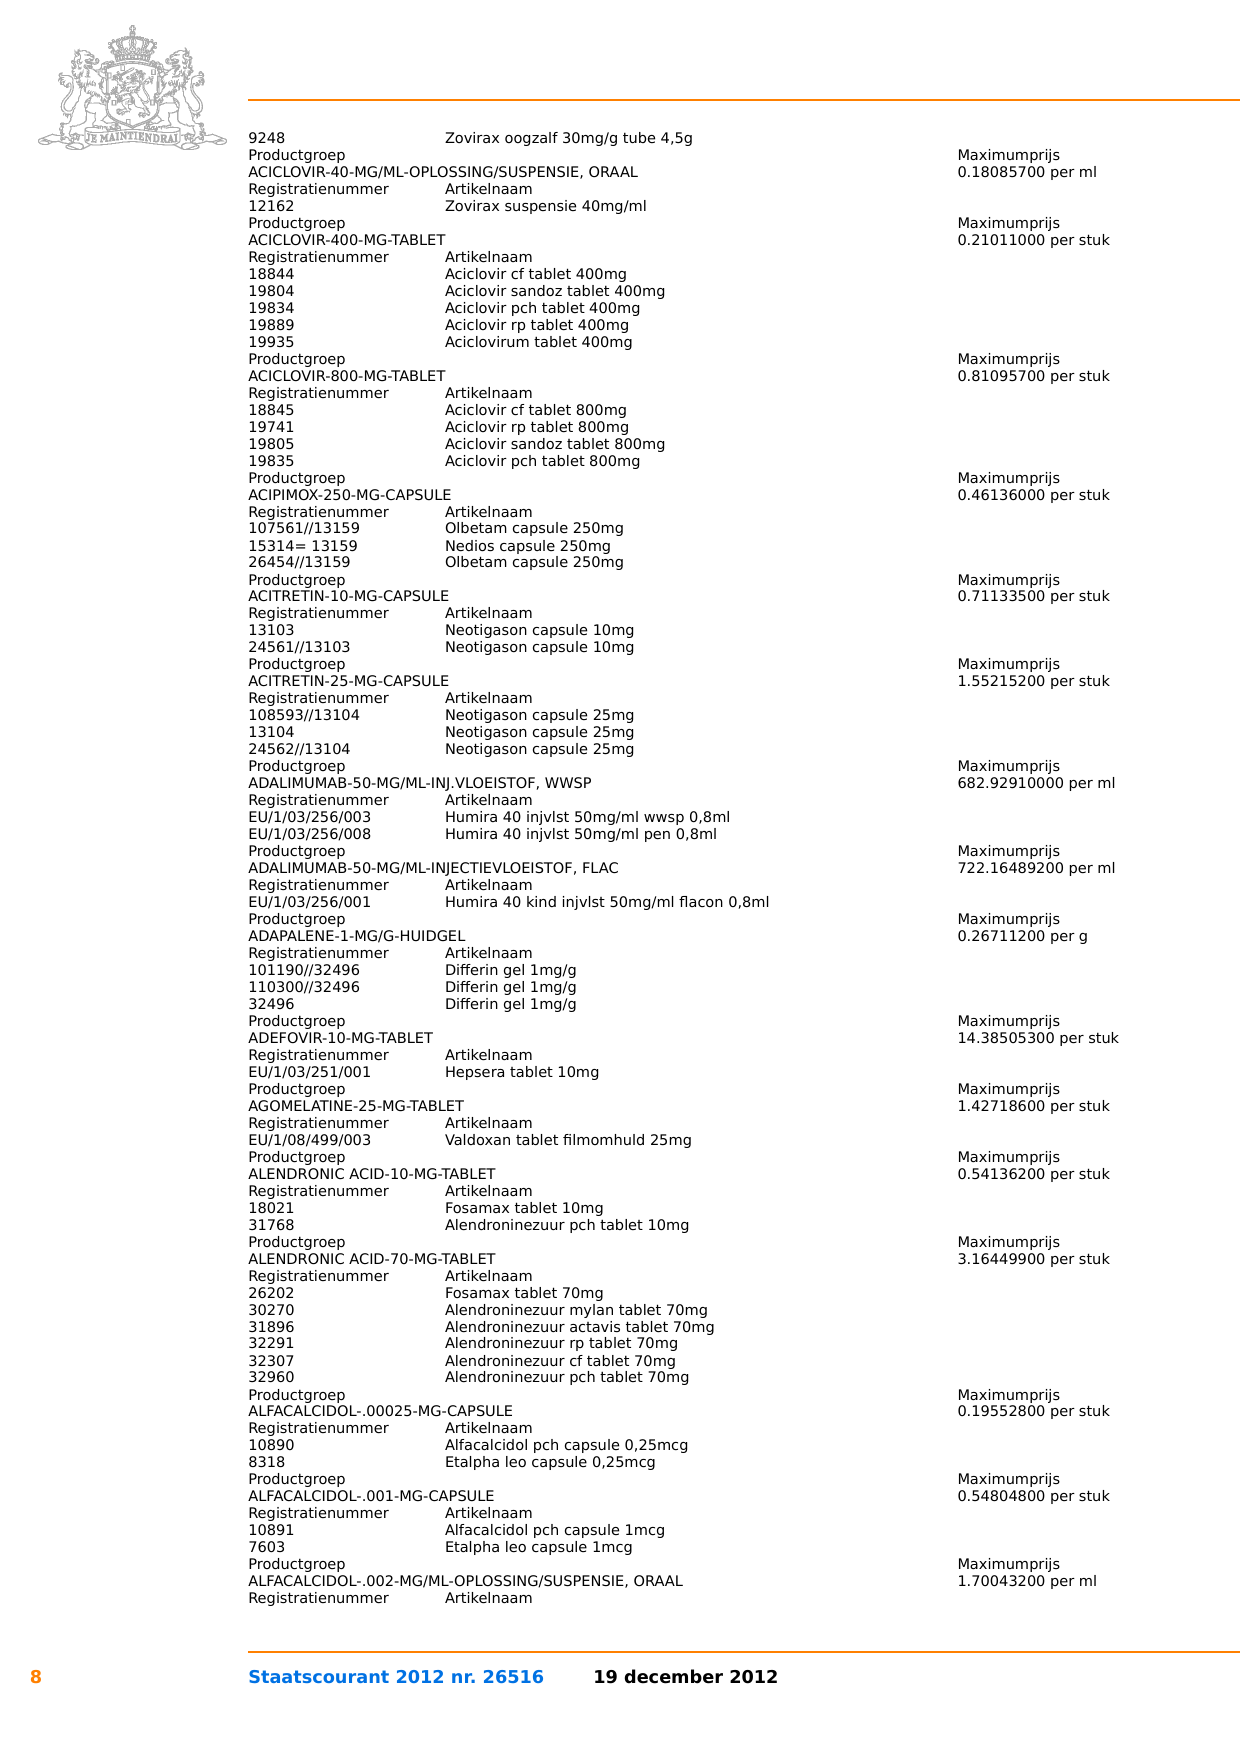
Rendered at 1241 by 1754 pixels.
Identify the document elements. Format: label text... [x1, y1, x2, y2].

table_cell Aciclovir cf tablet 800mg [439, 402, 951, 418]
table_cell [951, 317, 1163, 334]
table_cell Maximumprijs [951, 1149, 1163, 1166]
table_cell 30270 [248, 1301, 439, 1318]
table_cell Differin gel 1mg/g [439, 996, 951, 1013]
table_cell Registratienummer [248, 1420, 439, 1437]
table_cell [951, 538, 1163, 554]
table_cell [951, 266, 1163, 283]
table_cell [951, 1522, 1163, 1539]
table_cell [951, 283, 1163, 300]
table_cell 32291 [248, 1335, 439, 1352]
table_cell [439, 147, 951, 164]
table_cell 10891 [248, 1522, 439, 1539]
table_cell Etalpha leo capsule 0,25mcg [439, 1454, 951, 1471]
table_cell [951, 249, 1163, 266]
table_cell [951, 707, 1163, 724]
table_cell Alendroninezuur actavis tablet 70mg [439, 1319, 951, 1335]
table_cell ADEFOVIR-10-MG-TABLET [248, 1030, 951, 1047]
table_cell Productgroep [248, 351, 439, 368]
table_cell Aciclovirum tablet 400mg [439, 334, 951, 351]
table_cell [439, 911, 951, 928]
table_cell Aciclovir cf tablet 400mg [439, 266, 951, 283]
table_cell [951, 690, 1163, 707]
table_cell 0.81095700 per stuk [951, 368, 1163, 384]
table_cell 31768 [248, 1217, 439, 1233]
table_cell [951, 877, 1163, 894]
table_cell 108593//13104 [248, 707, 439, 724]
table_cell [951, 894, 1163, 911]
table_cell [951, 639, 1163, 656]
table_cell Registratienummer [248, 792, 439, 809]
table_cell Productgroep [248, 470, 439, 486]
table_cell [951, 1200, 1163, 1217]
table_cell Fosamax tablet 10mg [439, 1200, 951, 1217]
table_cell [951, 724, 1163, 741]
table_cell Artikelnaam [439, 1590, 951, 1607]
table_cell 0.19552800 per stuk [951, 1403, 1163, 1420]
table_cell 24562//13104 [248, 741, 439, 758]
table_cell [439, 843, 951, 860]
table_cell Olbetam capsule 250mg [439, 520, 951, 537]
table_cell Maximumprijs [951, 215, 1163, 232]
table_cell [951, 1301, 1163, 1318]
table_cell ACIPIMOX-250-MG-CAPSULE [248, 486, 951, 503]
picture [38, 25, 227, 150]
table_cell Registratienummer [248, 1590, 439, 1607]
table_cell Productgroep [248, 1386, 439, 1403]
table_cell [951, 826, 1163, 843]
table_cell 722.16489200 per ml [951, 860, 1163, 877]
table_cell Artikelnaam [439, 945, 951, 962]
table_cell [951, 1369, 1163, 1386]
table_cell [439, 1556, 951, 1573]
table_cell 14.38505300 per stuk [951, 1030, 1163, 1047]
table_cell [951, 1064, 1163, 1081]
table_cell Maximumprijs [951, 911, 1163, 928]
table_cell Artikelnaam [439, 249, 951, 266]
table_cell Artikelnaam [439, 1420, 951, 1437]
table_cell EU/1/03/256/003 [248, 809, 439, 826]
table_cell Artikelnaam [439, 877, 951, 894]
table_cell Productgroep [248, 1234, 439, 1251]
table_cell [951, 1420, 1163, 1437]
table_cell Productgroep [248, 1081, 439, 1098]
table_cell Registratienummer [248, 1047, 439, 1064]
table_cell Maximumprijs [951, 470, 1163, 486]
table_cell Nedios capsule 250mg [439, 538, 951, 554]
table_cell [951, 436, 1163, 452]
table_cell 101190//32496 [248, 962, 439, 979]
table_cell Humira 40 injvlst 50mg/ml wwsp 0,8ml [439, 809, 951, 826]
table_cell [951, 809, 1163, 826]
table_cell 0.71133500 per stuk [951, 588, 1163, 605]
table_cell Alendroninezuur cf tablet 70mg [439, 1353, 951, 1369]
table_cell Registratienummer [248, 605, 439, 622]
table_cell Registratienummer [248, 385, 439, 402]
table_cell Aciclovir rp tablet 400mg [439, 317, 951, 334]
table_cell Zovirax suspensie 40mg/ml [439, 198, 951, 215]
table_cell Productgroep [248, 571, 439, 588]
table_cell Valdoxan tablet filmomhuld 25mg [439, 1132, 951, 1149]
table_cell Aciclovir pch tablet 400mg [439, 300, 951, 317]
table_cell 0.54804800 per stuk [951, 1488, 1163, 1505]
table_cell Etalpha leo capsule 1mcg [439, 1539, 951, 1556]
table_cell Maximumprijs [951, 843, 1163, 860]
table_cell 18845 [248, 402, 439, 418]
table_cell [951, 554, 1163, 571]
table_cell [439, 1386, 951, 1403]
table_cell Artikelnaam [439, 1268, 951, 1284]
table_cell Artikelnaam [439, 181, 951, 198]
table_cell 0.26711200 per g [951, 928, 1163, 945]
table_cell [951, 1454, 1163, 1471]
table_cell [951, 504, 1163, 520]
table_cell Aciclovir pch tablet 800mg [439, 453, 951, 469]
table_cell [439, 215, 951, 232]
table_cell [951, 979, 1163, 996]
table_cell Maximumprijs [951, 147, 1163, 164]
table_cell Hepsera tablet 10mg [439, 1064, 951, 1081]
table_cell 0.46136000 per stuk [951, 486, 1163, 503]
table_cell Neotigason capsule 10mg [439, 639, 951, 656]
table_cell Registratienummer [248, 181, 439, 198]
table_cell [951, 1132, 1163, 1149]
table_cell [951, 130, 1163, 147]
table_cell Productgroep [248, 215, 439, 232]
table_cell Humira 40 kind injvlst 50mg/ml flacon 0,8ml [439, 894, 951, 911]
table_cell 26202 [248, 1285, 439, 1301]
table_cell [951, 1268, 1163, 1284]
table_cell [951, 1047, 1163, 1064]
table_cell Artikelnaam [439, 504, 951, 520]
table_cell 0.21011000 per stuk [951, 232, 1163, 249]
table_cell Artikelnaam [439, 605, 951, 622]
table_cell Maximumprijs [951, 1556, 1163, 1573]
table_cell [951, 741, 1163, 758]
table_cell [439, 1234, 951, 1251]
table_cell [951, 1183, 1163, 1199]
table_cell [951, 962, 1163, 979]
table_cell [951, 792, 1163, 809]
table_cell Productgroep [248, 1149, 439, 1166]
table_cell [951, 1285, 1163, 1301]
table_cell 32960 [248, 1369, 439, 1386]
table_cell ADALIMUMAB-50-MG/ML-INJECTIEVLOEISTOF, FLAC [248, 860, 951, 877]
table_cell Alfacalcidol pch capsule 1mcg [439, 1522, 951, 1539]
table_cell Aciclovir sandoz tablet 800mg [439, 436, 951, 452]
table_cell EU/1/03/251/001 [248, 1064, 439, 1081]
table_cell Maximumprijs [951, 1234, 1163, 1251]
table_cell Maximumprijs [951, 571, 1163, 588]
table_cell Registratienummer [248, 1268, 439, 1284]
table_cell [951, 300, 1163, 317]
table_cell 19804 [248, 283, 439, 300]
table_cell 31896 [248, 1319, 439, 1335]
table_cell [951, 605, 1163, 622]
table_cell [439, 1149, 951, 1166]
table_cell Alendroninezuur pch tablet 10mg [439, 1217, 951, 1233]
table_cell 107561//13159 [248, 520, 439, 537]
table_cell Differin gel 1mg/g [439, 962, 951, 979]
table_cell Maximumprijs [951, 351, 1163, 368]
table_cell Productgroep [248, 1013, 439, 1030]
table_cell Registratienummer [248, 690, 439, 707]
table_cell Maximumprijs [951, 656, 1163, 673]
table_cell 24561//13103 [248, 639, 439, 656]
table_cell 3.16449900 per stuk [951, 1251, 1163, 1267]
table_cell [439, 470, 951, 486]
table_cell Maximumprijs [951, 1013, 1163, 1030]
table_cell Registratienummer [248, 249, 439, 266]
table_cell 110300//32496 [248, 979, 439, 996]
table_cell [951, 1335, 1163, 1352]
table_cell [439, 656, 951, 673]
table_cell Artikelnaam [439, 792, 951, 809]
table_cell ALENDRONIC ACID-10-MG-TABLET [248, 1166, 951, 1183]
table_cell ADAPALENE-1-MG/G-HUIDGEL [248, 928, 951, 945]
table_cell Neotigason capsule 25mg [439, 707, 951, 724]
table_cell ALFACALCIDOL-.002-MG/ML-OPLOSSING/SUSPENSIE, ORAAL [248, 1573, 951, 1590]
table_cell 1.70043200 per ml [951, 1573, 1163, 1590]
table_cell Aciclovir sandoz tablet 400mg [439, 283, 951, 300]
table_cell Artikelnaam [439, 1115, 951, 1132]
table_cell Registratienummer [248, 1183, 439, 1199]
table_cell [951, 385, 1163, 402]
table_cell Registratienummer [248, 877, 439, 894]
table_cell 19889 [248, 317, 439, 334]
table_cell ACICLOVIR-400-MG-TABLET [248, 232, 951, 249]
table_cell 19805 [248, 436, 439, 452]
table_cell Productgroep [248, 1556, 439, 1573]
table_cell [951, 622, 1163, 639]
table_cell Registratienummer [248, 504, 439, 520]
table_cell Productgroep [248, 147, 439, 164]
table_cell [439, 1471, 951, 1488]
table_cell [439, 758, 951, 775]
table_cell 7603 [248, 1539, 439, 1556]
table_cell ALFACALCIDOL-.00025-MG-CAPSULE [248, 1403, 951, 1420]
table_cell 682.92910000 per ml [951, 775, 1163, 792]
table_cell 10890 [248, 1437, 439, 1454]
table_cell Productgroep [248, 656, 439, 673]
table_cell ACICLOVIR-40-MG/ML-OPLOSSING/SUSPENSIE, ORAAL [248, 164, 951, 181]
table_cell 18021 [248, 1200, 439, 1217]
table_cell 12162 [248, 198, 439, 215]
table_cell Registratienummer [248, 1505, 439, 1522]
table_cell [951, 1319, 1163, 1335]
table_cell EU/1/03/256/008 [248, 826, 439, 843]
table_cell 26454//13159 [248, 554, 439, 571]
table_cell 19835 [248, 453, 439, 469]
table_cell Maximumprijs [951, 1386, 1163, 1403]
table_cell 1.55215200 per stuk [951, 673, 1163, 690]
table_cell [951, 419, 1163, 436]
table_cell 1.42718600 per stuk [951, 1098, 1163, 1115]
table_cell Neotigason capsule 10mg [439, 622, 951, 639]
table_cell Olbetam capsule 250mg [439, 554, 951, 571]
table_cell ACITRETIN-25-MG-CAPSULE [248, 673, 951, 690]
table_cell EU/1/03/256/001 [248, 894, 439, 911]
table_cell [951, 198, 1163, 215]
table_cell 15314= 13159 [248, 538, 439, 554]
table_cell 19935 [248, 334, 439, 351]
table_cell AGOMELATINE-25-MG-TABLET [248, 1098, 951, 1115]
table_cell Artikelnaam [439, 690, 951, 707]
table_cell Maximumprijs [951, 758, 1163, 775]
table_cell Productgroep [248, 758, 439, 775]
table_cell 19741 [248, 419, 439, 436]
table_cell 13103 [248, 622, 439, 639]
table_cell [951, 520, 1163, 537]
table_cell Differin gel 1mg/g [439, 979, 951, 996]
table_cell Productgroep [248, 843, 439, 860]
table_cell Fosamax tablet 70mg [439, 1285, 951, 1301]
table_cell Registratienummer [248, 945, 439, 962]
table_cell 13104 [248, 724, 439, 741]
table_cell 8318 [248, 1454, 439, 1471]
table_cell ADALIMUMAB-50-MG/ML-INJ.VLOEISTOF, WWSP [248, 775, 951, 792]
table_cell Aciclovir rp tablet 800mg [439, 419, 951, 436]
table_cell [439, 351, 951, 368]
table_cell 0.54136200 per stuk [951, 1166, 1163, 1183]
table_cell [439, 571, 951, 588]
table_cell [951, 1505, 1163, 1522]
table_cell Registratienummer [248, 1115, 439, 1132]
table_cell 19834 [248, 300, 439, 317]
table_cell [951, 1353, 1163, 1369]
table_cell 9248 [248, 130, 439, 147]
table_cell [951, 453, 1163, 469]
table_cell [951, 1217, 1163, 1233]
table_cell [951, 1437, 1163, 1454]
table_cell Artikelnaam [439, 1183, 951, 1199]
table_cell ALENDRONIC ACID-70-MG-TABLET [248, 1251, 951, 1267]
table_cell 32496 [248, 996, 439, 1013]
table_cell ACICLOVIR-800-MG-TABLET [248, 368, 951, 384]
table_cell [951, 1115, 1163, 1132]
table_cell Alendroninezuur pch tablet 70mg [439, 1369, 951, 1386]
table_cell Humira 40 injvlst 50mg/ml pen 0,8ml [439, 826, 951, 843]
table_cell ALFACALCIDOL-.001-MG-CAPSULE [248, 1488, 951, 1505]
table_cell [439, 1081, 951, 1098]
table_cell Productgroep [248, 1471, 439, 1488]
table_cell [951, 402, 1163, 418]
table_cell [951, 1590, 1163, 1607]
table_cell [951, 1539, 1163, 1556]
table_cell Zovirax oogzalf 30mg/g tube 4,5g [439, 130, 951, 147]
table_cell [951, 996, 1163, 1013]
table_cell Maximumprijs [951, 1471, 1163, 1488]
table_cell Alendroninezuur mylan tablet 70mg [439, 1301, 951, 1318]
table_cell 18844 [248, 266, 439, 283]
table_cell Artikelnaam [439, 385, 951, 402]
table_cell Artikelnaam [439, 1505, 951, 1522]
table_cell Alfacalcidol pch capsule 0,25mcg [439, 1437, 951, 1454]
table_cell [951, 945, 1163, 962]
table_cell Neotigason capsule 25mg [439, 724, 951, 741]
table_cell 0.18085700 per ml [951, 164, 1163, 181]
table_cell Alendroninezuur rp tablet 70mg [439, 1335, 951, 1352]
table_cell Productgroep [248, 911, 439, 928]
table_cell Maximumprijs [951, 1081, 1163, 1098]
table_cell EU/1/08/499/003 [248, 1132, 439, 1149]
table_cell 32307 [248, 1353, 439, 1369]
table_cell ACITRETIN-10-MG-CAPSULE [248, 588, 951, 605]
table_cell [951, 334, 1163, 351]
table_cell [439, 1013, 951, 1030]
table_cell Neotigason capsule 25mg [439, 741, 951, 758]
table_cell [951, 181, 1163, 198]
table_cell Artikelnaam [439, 1047, 951, 1064]
